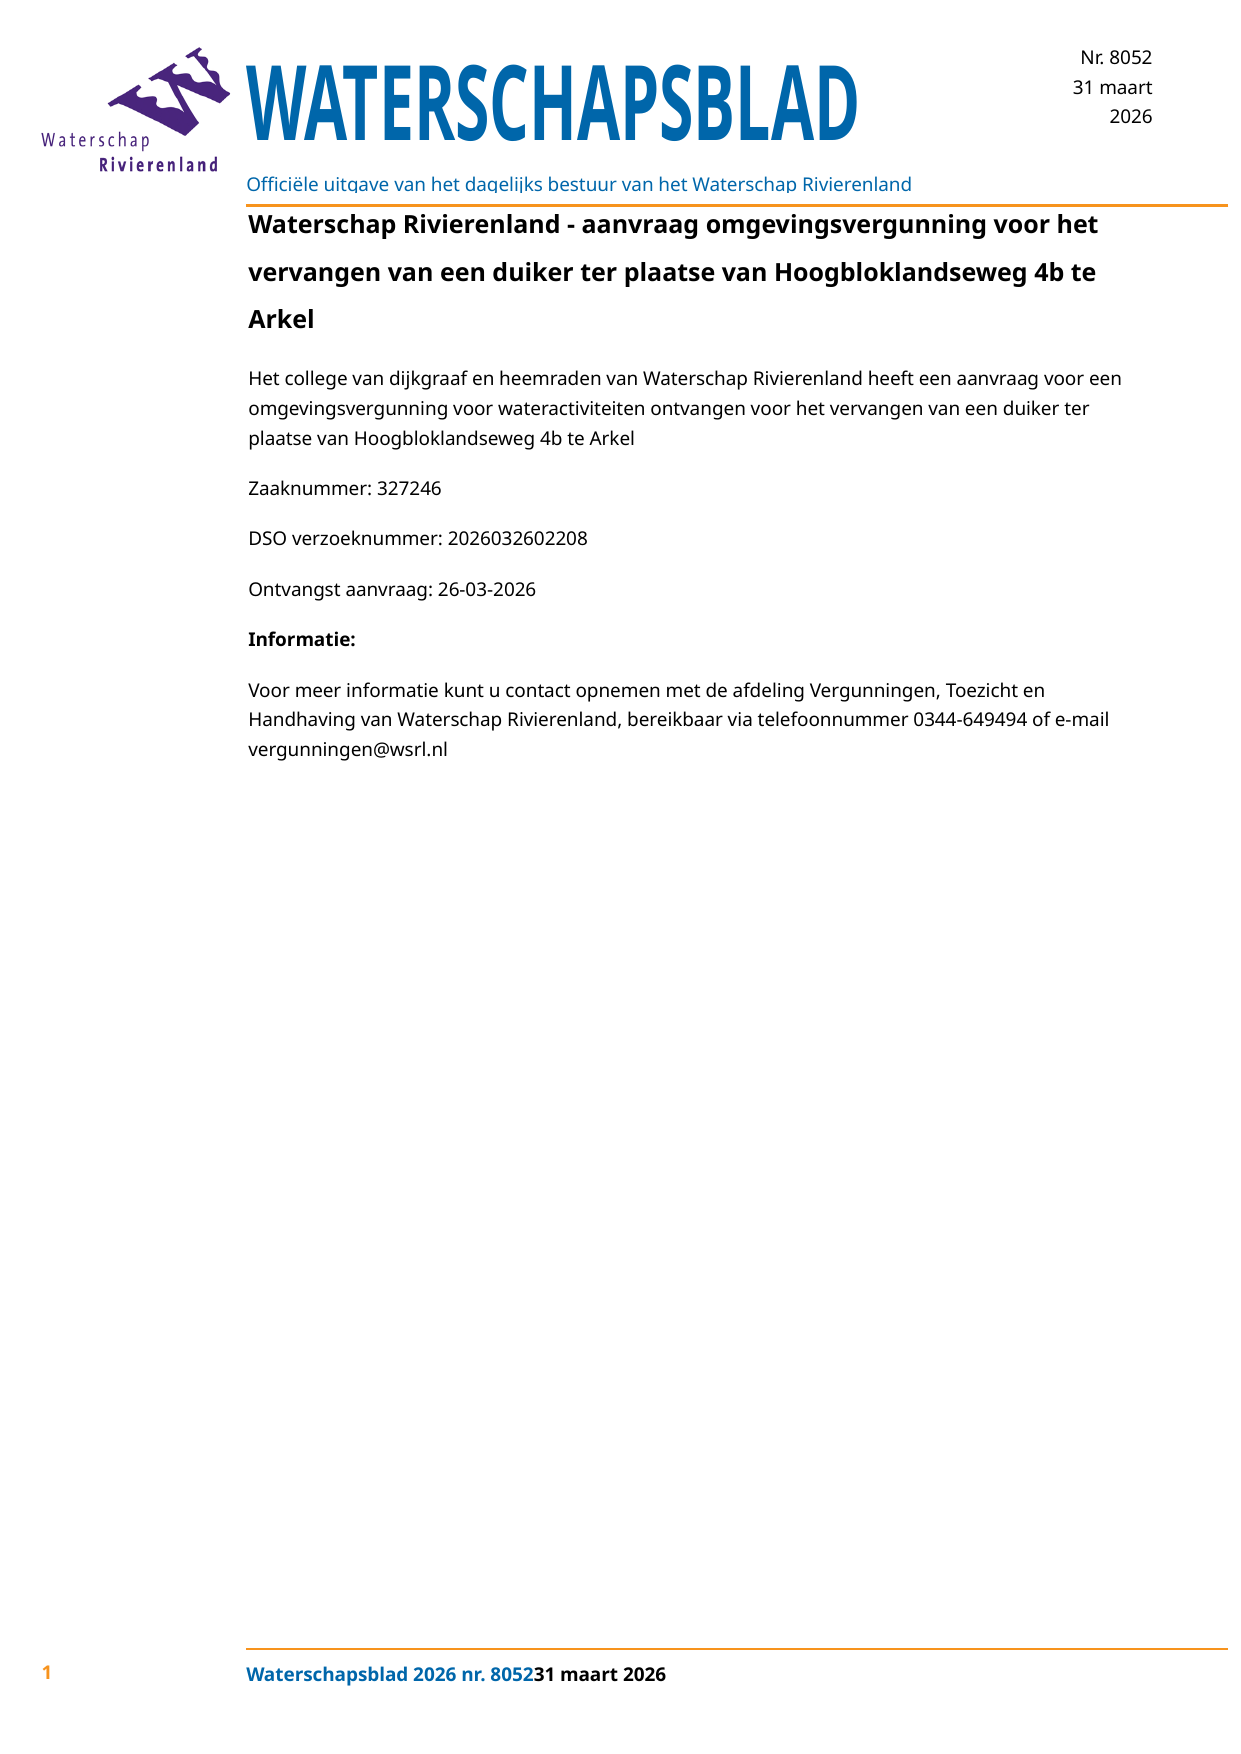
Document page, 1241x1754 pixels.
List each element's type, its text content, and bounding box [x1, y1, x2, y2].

picture [41, 47, 231, 172]
text Voor meer informatie kunt u contact opnemen met de afdeling Vergunningen, Toezicht en Handhaving van Waterschap Rivierenland, bereikbaar via telefoonnummer 0344-649494 of e-mail vergunningen@wsrl.nl [248, 677, 1152, 762]
text Het college van dijkgraaf en heemraden van Waterschap Rivierenland heeft een aanvraag voor een omgevingsvergunning voor wateractiviteiten ontvangen voor het vervangen van een duiker ter plaatse van Hoogbloklandseweg 4b te Arkel [248, 366, 1152, 450]
text Waterschap Rivierenland - aanvraag omgevingsvergunning voor het vervangen van een duiker ter plaatse van Hoogbloklandseweg 4b te Arkel [248, 207, 1152, 336]
text DSO verzoeknummer: 2026032602208 [248, 526, 1152, 551]
text Informatie: [248, 626, 1152, 652]
text Ontvangst aanvraag: 26-03-2026 [248, 576, 1152, 602]
text Zaaknummer: 327246 [248, 475, 1152, 501]
